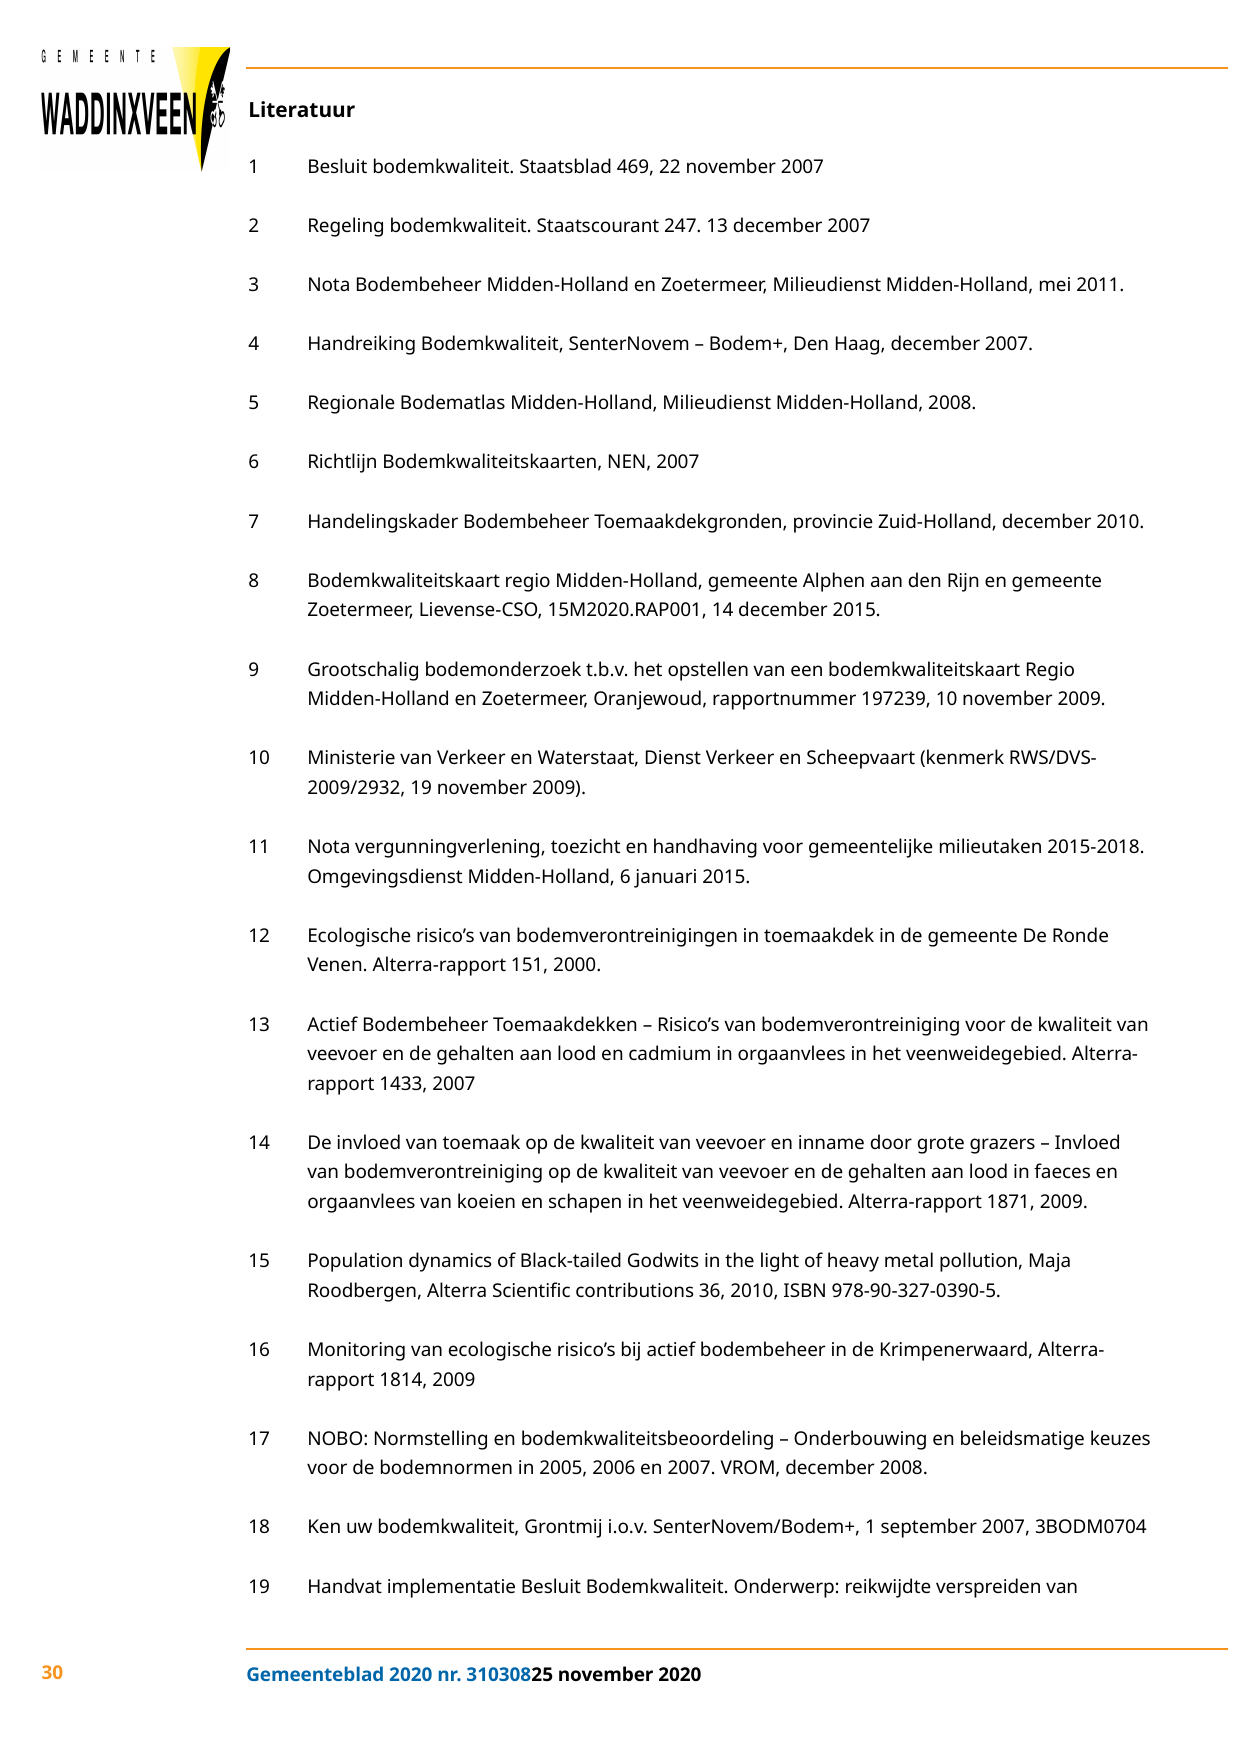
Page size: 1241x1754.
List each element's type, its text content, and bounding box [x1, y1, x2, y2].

list Ken uw bodemkwaliteit, Grontmij i.o.v. SenterNovem/Bodem+, 1 september 2007, 3BODM0704 [248, 1514, 1152, 1539]
list Bodemkwaliteitskaart regio Midden-Holland, gemeente Alphen aan den Rijn en gemeente Zoetermeer, Lievense-CSO, 15M2020.RAP001, 14 december 2015. [248, 567, 1152, 622]
list Grootschalig bodemonderzoek t.b.v. het opstellen van een bodemkwaliteitskaart Regio Midden-Holland en Zoetermeer, Oranjewoud, rapportnummer 197239, 10 november 2009. [248, 656, 1152, 711]
list Regionale Bodematlas Midden-Holland, Milieudienst Midden-Holland, 2008. [248, 389, 1152, 415]
list Ecologische risico’s van bodemverontreinigingen in toemaakdek in de gemeente De Ronde Venen. Alterra-rapport 151, 2000. [248, 922, 1152, 977]
list Besluit bodemkwaliteit. Staatsblad 469, 22 november 2007 [248, 153, 1152, 179]
list Nota Bodembeheer Midden-Holland en Zoetermeer, Milieudienst Midden-Holland, mei 2011. [248, 271, 1152, 297]
picture [41, 47, 231, 172]
list Handvat implementatie Besluit Bodemkwaliteit. Onderwerp: reikwijdte verspreiden van [248, 1573, 1152, 1599]
list Regeling bodemkwaliteit. Staatscourant 247. 13 december 2007 [248, 212, 1152, 238]
text Literatuur [248, 95, 1152, 123]
list Monitoring van ecologische risico’s bij actief bodembeheer in de Krimpenerwaard, Alterra-rapport 1814, 2009 [248, 1336, 1152, 1392]
list NOBO: Normstelling en bodemkwaliteitsbeoordeling – Onderbouwing en beleidsmatige keuzes voor de bodemnormen in 2005, 2006 en 2007. VROM, december 2008. [248, 1425, 1152, 1480]
list Nota vergunningverlening, toezicht en handhaving voor gemeentelijke milieutaken 2015-2018. Omgevingsdienst Midden-Holland, 6 januari 2015. [248, 833, 1152, 889]
list Handelingskader Bodembeheer Toemaakdekgronden, provincie Zuid-Holland, december 2010. [248, 508, 1152, 534]
list Ministerie van Verkeer en Waterstaat, Dienst Verkeer en Scheepvaart (kenmerk RWS/DVS-2009/2932, 19 november 2009). [248, 744, 1152, 800]
list Actief Bodembeheer Toemaakdekken – Risico’s van bodemverontreiniging voor de kwaliteit van veevoer en de gehalten aan lood en cadmium in orgaanvlees in het veenweidegebied. Alterra-rapport 1433, 2007 [248, 1011, 1152, 1096]
list Population dynamics of Black-tailed Godwits in the light of heavy metal pollution, Maja Roodbergen, Alterra Scientific contributions 36, 2010, ISBN 978-90-327-0390-5. [248, 1247, 1152, 1303]
list Handreiking Bodemkwaliteit, SenterNovem – Bodem+, Den Haag, december 2007. [248, 330, 1152, 356]
list De invloed van toemaak op de kwaliteit van veevoer en inname door grote grazers – Invloed van bodemverontreiniging op de kwaliteit van veevoer en de gehalten aan lood in faeces en orgaanvlees van koeien en schapen in het veenweidegebied. Alterra-rapport 1871, 2009. [248, 1129, 1152, 1214]
list Richtlijn Bodemkwaliteitskaarten, NEN, 2007 [248, 449, 1152, 474]
